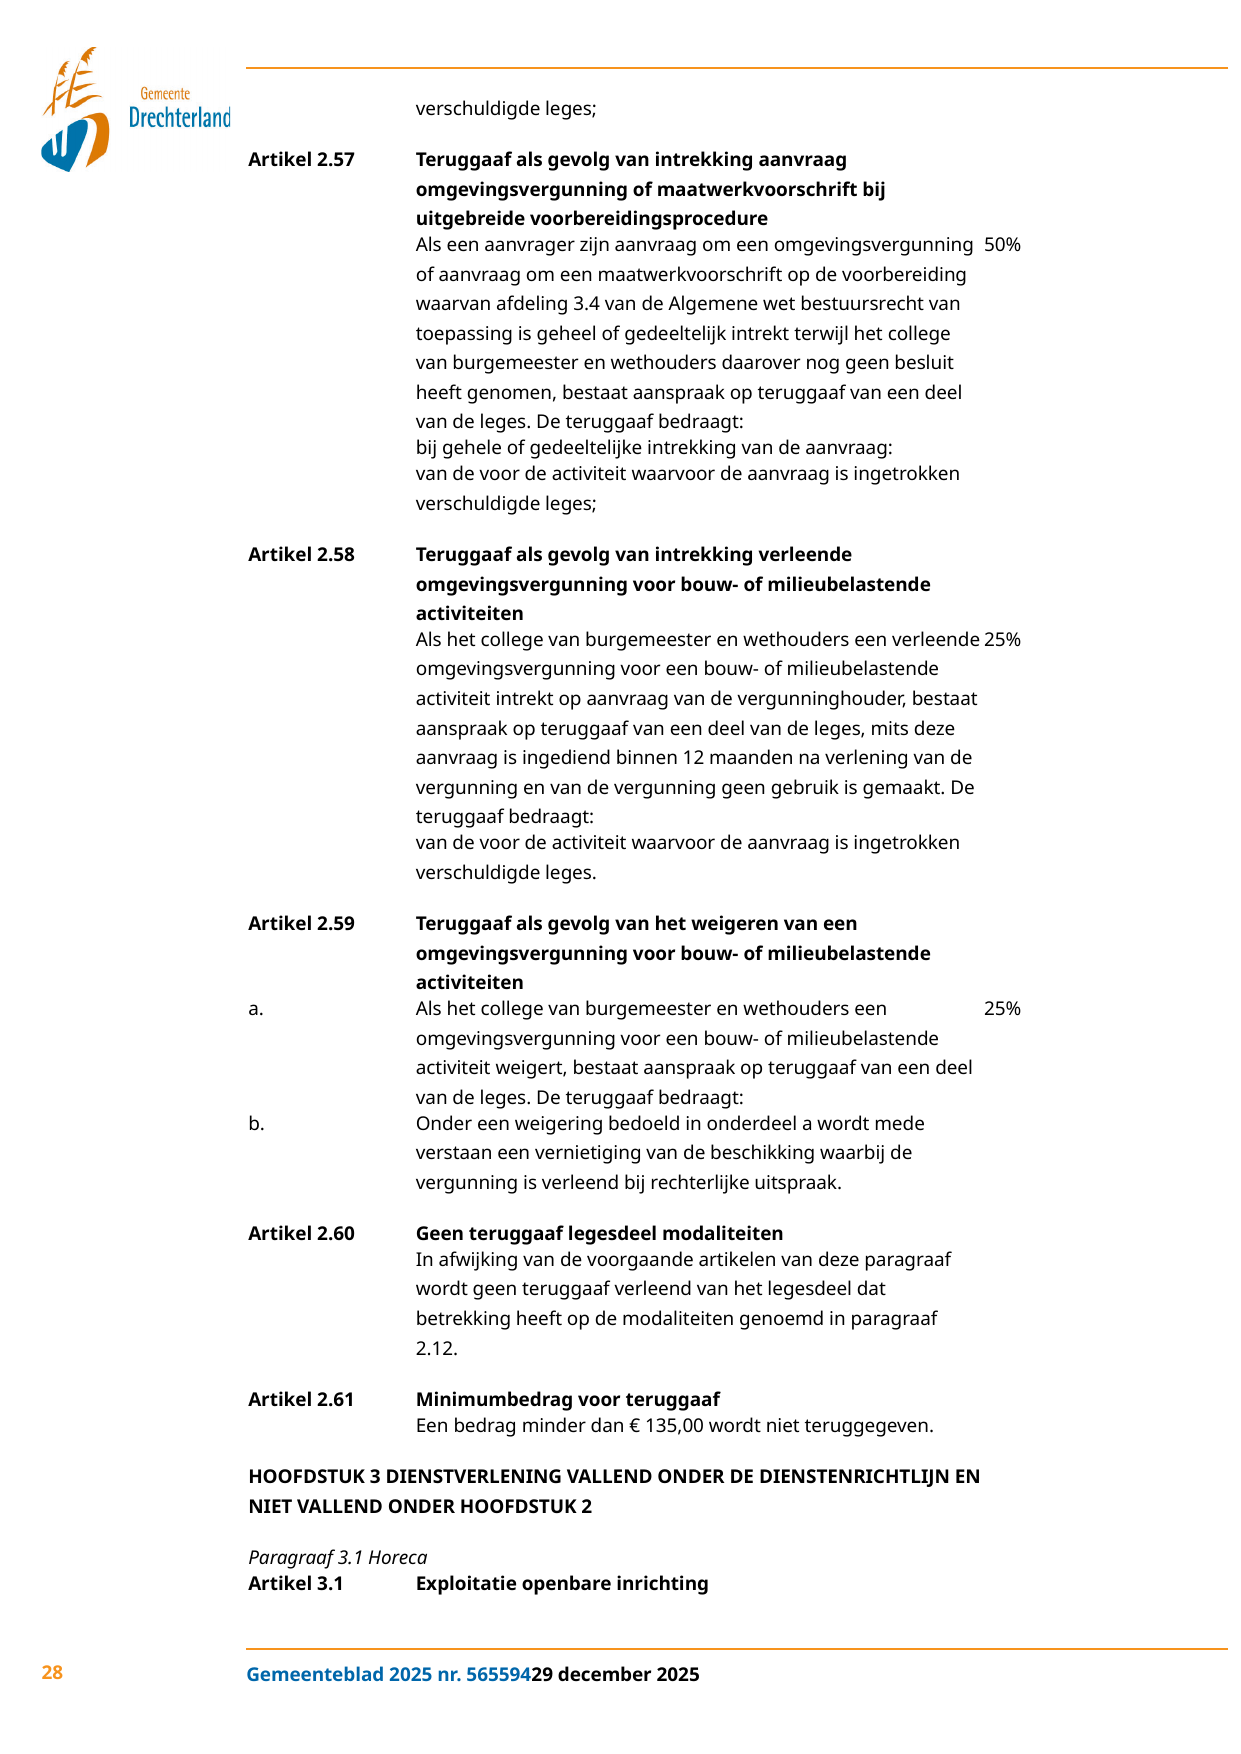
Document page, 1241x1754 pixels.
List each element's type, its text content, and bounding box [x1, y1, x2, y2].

table_cell In afwijking van de voorgaande artikelen van deze paragraaf wordt geen teruggaaf verleend van het legesdeel dat betrekking heeft op de modaliteiten genoemd in paragraaf 2.12. [416, 1246, 984, 1361]
table_cell [984, 885, 1152, 910]
table_cell [248, 885, 416, 910]
table_cell [248, 1361, 416, 1386]
table_cell [984, 1361, 1152, 1386]
table_cell Teruggaaf als gevolg van intrekking aanvraag omgevingsvergunning of maatwerkvoorschrift bij uitgebreide voorbereidingsprocedure [416, 146, 984, 231]
table_cell 25% [984, 995, 1152, 1110]
table_cell 50% [984, 231, 1152, 434]
table_cell [248, 95, 416, 121]
table_cell b. [248, 1110, 416, 1194]
table_cell [984, 434, 1152, 460]
table_cell [984, 146, 1152, 231]
table_cell [984, 1519, 1152, 1544]
table_cell Artikel 2.59 [248, 910, 416, 995]
table_cell [416, 1438, 984, 1463]
table_cell Artikel 3.1 [248, 1570, 416, 1596]
table_cell Artikel 2.61 [248, 1386, 416, 1412]
table_cell [416, 515, 984, 541]
table_cell [248, 1438, 416, 1463]
table_cell Een bedrag minder dan € 135,00 wordt niet teruggegeven. [416, 1412, 984, 1438]
table_cell [248, 121, 416, 146]
table_cell a. [248, 995, 416, 1110]
table_cell Artikel 2.60 [248, 1220, 416, 1246]
table_cell [984, 910, 1152, 995]
table_cell [416, 885, 984, 910]
table_cell [248, 626, 416, 829]
table_cell HOOFDSTUK 3 DIENSTVERLENING VALLEND ONDER DE DIENSTENRICHTLIJN EN NIET VALLEND ONDER HOOFDSTUK 2 [248, 1464, 984, 1519]
table_cell [248, 515, 416, 541]
table_cell Onder een weigering bedoeld in onderdeel a wordt mede verstaan een vernietiging van de beschikking waarbij de vergunning is verleend bij rechterlijke uitspraak. [416, 1110, 984, 1194]
table_cell [984, 1545, 1152, 1570]
table_cell [984, 1195, 1152, 1220]
table_cell [984, 829, 1152, 884]
table_cell Als het college van burgemeester en wethouders een omgevingsvergunning voor een bouw- of milieubelastende activiteit weigert, bestaat aanspraak op teruggaaf van een deel van de leges. De teruggaaf bedraagt: [416, 995, 984, 1110]
table_cell [984, 1110, 1152, 1194]
table_cell [248, 434, 416, 460]
table_cell Als het college van burgemeester en wethouders een verleende omgevingsvergunning voor een bouw- of milieubelastende activiteit intrekt op aanvraag van de vergunninghouder, bestaat aanspraak op teruggaaf van een deel van de leges, mits deze aanvraag is ingediend binnen 12 maanden na verlening van de vergunning en van de vergunning geen gebruik is gemaakt. De teruggaaf bedraagt: [416, 626, 984, 829]
table_cell bij gehele of gedeeltelijke intrekking van de aanvraag: [416, 434, 984, 460]
table_cell [984, 541, 1152, 626]
picture [41, 47, 231, 172]
table_cell van de voor de activiteit waarvoor de aanvraag is ingetrokken verschuldigde leges. [416, 829, 984, 884]
table_cell Artikel 2.58 [248, 541, 416, 626]
table_cell 25% [984, 626, 1152, 829]
table_cell [984, 460, 1152, 515]
table_cell Geen teruggaaf legesdeel modaliteiten [416, 1220, 984, 1246]
table_cell [984, 1412, 1152, 1438]
table_cell Minimumbedrag voor teruggaaf [416, 1386, 984, 1412]
table_cell [416, 121, 984, 146]
table_cell Teruggaaf als gevolg van het weigeren van een omgevingsvergunning voor bouw- of milieubelastende activiteiten [416, 910, 984, 995]
table_cell [984, 95, 1152, 121]
table_cell [984, 1570, 1152, 1596]
table_cell [416, 1361, 984, 1386]
table_cell [984, 515, 1152, 541]
table_cell [416, 1519, 984, 1544]
table_cell Teruggaaf als gevolg van intrekking verleende omgevingsvergunning voor bouw- of milieubelastende activiteiten [416, 541, 984, 626]
table_cell [984, 1464, 1152, 1519]
table_cell [984, 121, 1152, 146]
table_cell Exploitatie openbare inrichting [416, 1570, 984, 1596]
table_cell [984, 1386, 1152, 1412]
table_cell [248, 231, 416, 434]
table_cell [248, 1412, 416, 1438]
table_cell [248, 829, 416, 884]
table_cell van de voor de activiteit waarvoor de aanvraag is ingetrokken verschuldigde leges; [416, 460, 984, 515]
table_cell [984, 1246, 1152, 1361]
table_cell [984, 1220, 1152, 1246]
table_cell Paragraaf 3.1 Horeca [248, 1545, 984, 1570]
table_cell [248, 1246, 416, 1361]
picture [41, 158, 64, 172]
table_cell Artikel 2.57 [248, 146, 416, 231]
picture [226, 115, 231, 124]
table_cell [416, 1195, 984, 1220]
table_cell [248, 460, 416, 515]
table_cell [984, 1438, 1152, 1463]
table_cell [248, 1195, 416, 1220]
table_cell Als een aanvrager zijn aanvraag om een omgevingsvergunning of aanvraag om een maatwerkvoorschrift op de voorbereiding waarvan afdeling 3.4 van de Algemene wet bestuursrecht van toepassing is geheel of gedeeltelijk intrekt terwijl het college van burgemeester en wethouders daarover nog geen besluit heeft genomen, bestaat aanspraak op teruggaaf van een deel van de leges. De teruggaaf bedraagt: [416, 231, 984, 434]
table_cell verschuldigde leges; [416, 95, 984, 121]
table_cell [248, 1519, 416, 1544]
